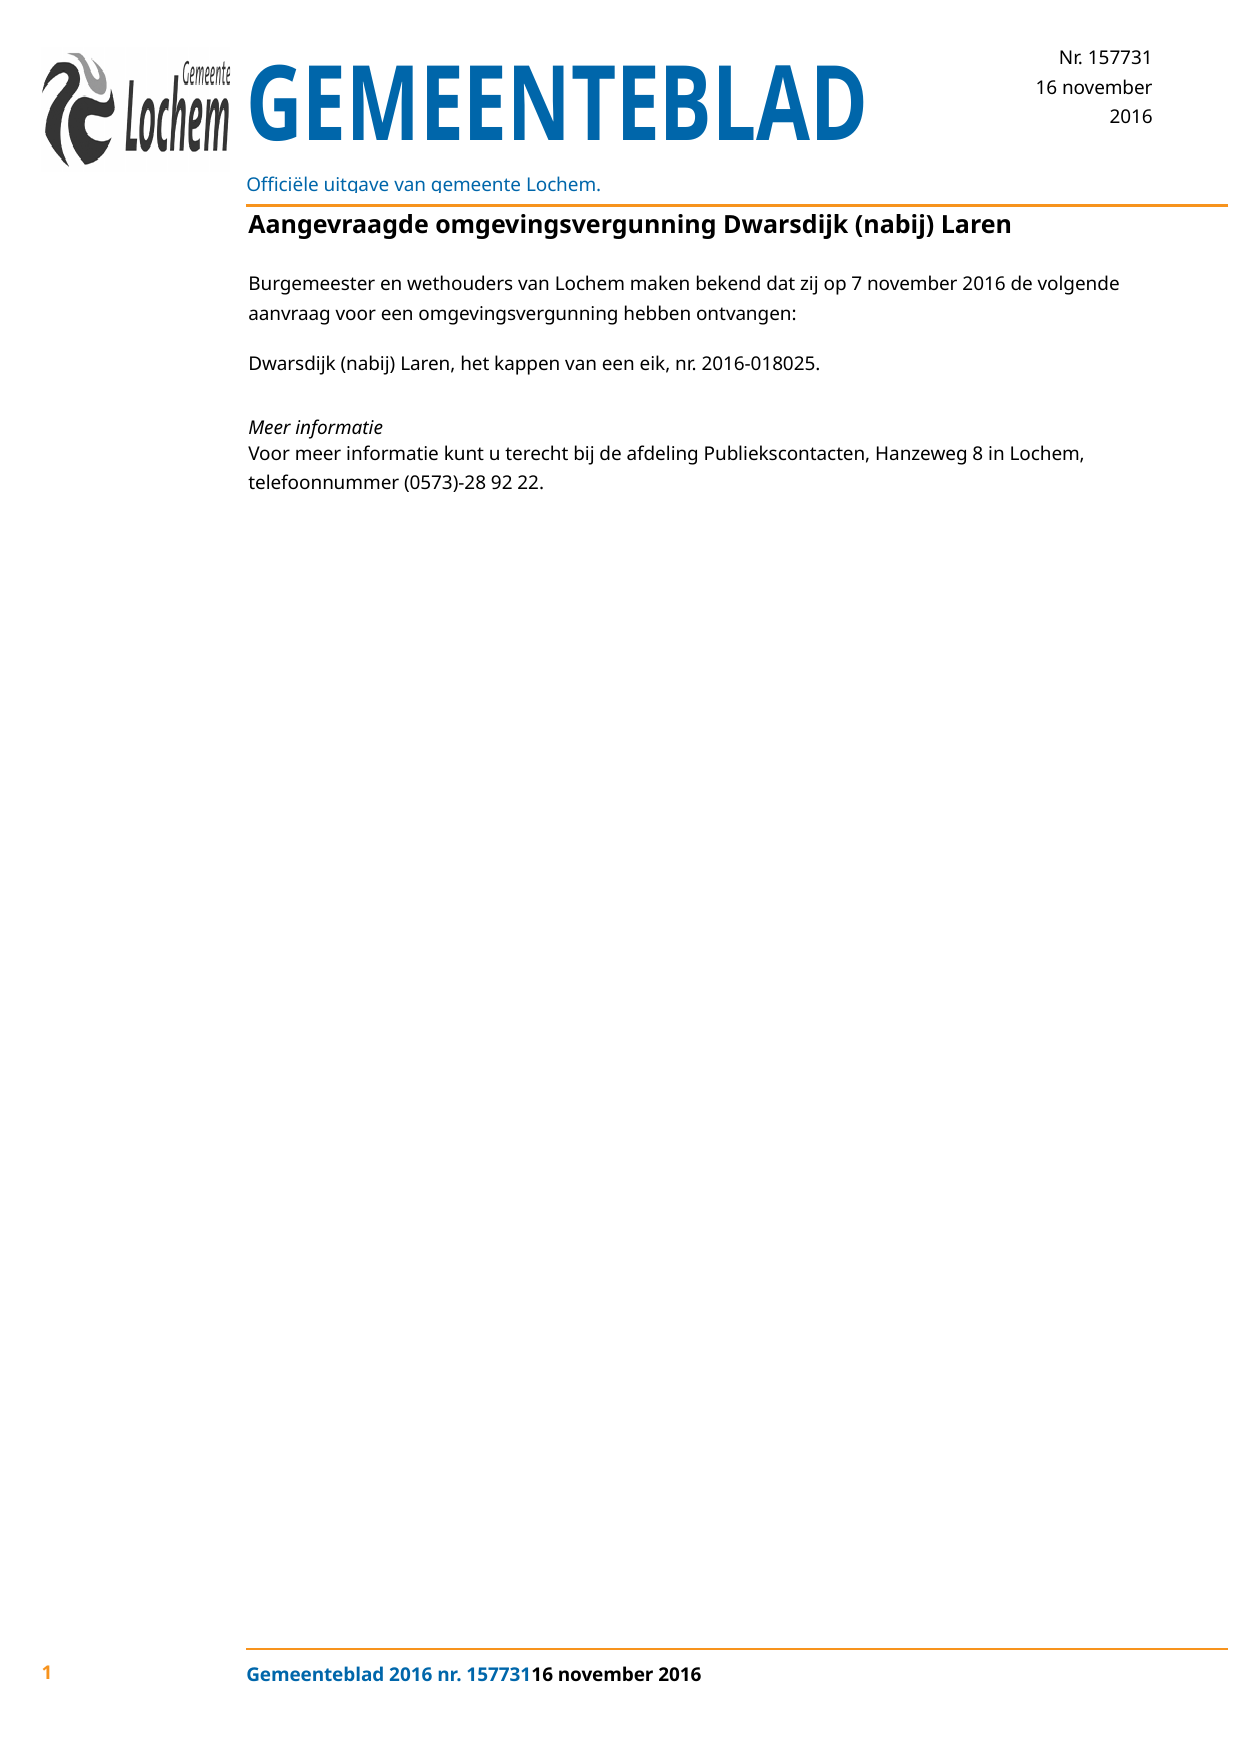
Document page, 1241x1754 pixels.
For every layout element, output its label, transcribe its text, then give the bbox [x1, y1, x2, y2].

text Dwarsdijk (nabij) Laren, het kappen van een eik, nr. 2016-018025. [248, 350, 1152, 376]
text Aangevraagde omgevingsvergunning Dwarsdijk (nabij) Laren [248, 207, 1152, 241]
text Voor meer informatie kunt u terecht bij de afdeling Publiekscontacten, Hanzeweg 8 in Lochem, telefoonnummer (0573)-28 92 22. [248, 440, 1152, 495]
text Meer informatie [248, 414, 1152, 440]
text Burgemeester en wethouders van Lochem maken bekend dat zij op 7 november 2016 de volgende aanvraag voor een omgevingsvergunning hebben ontvangen: [248, 270, 1152, 326]
picture [41, 47, 231, 172]
